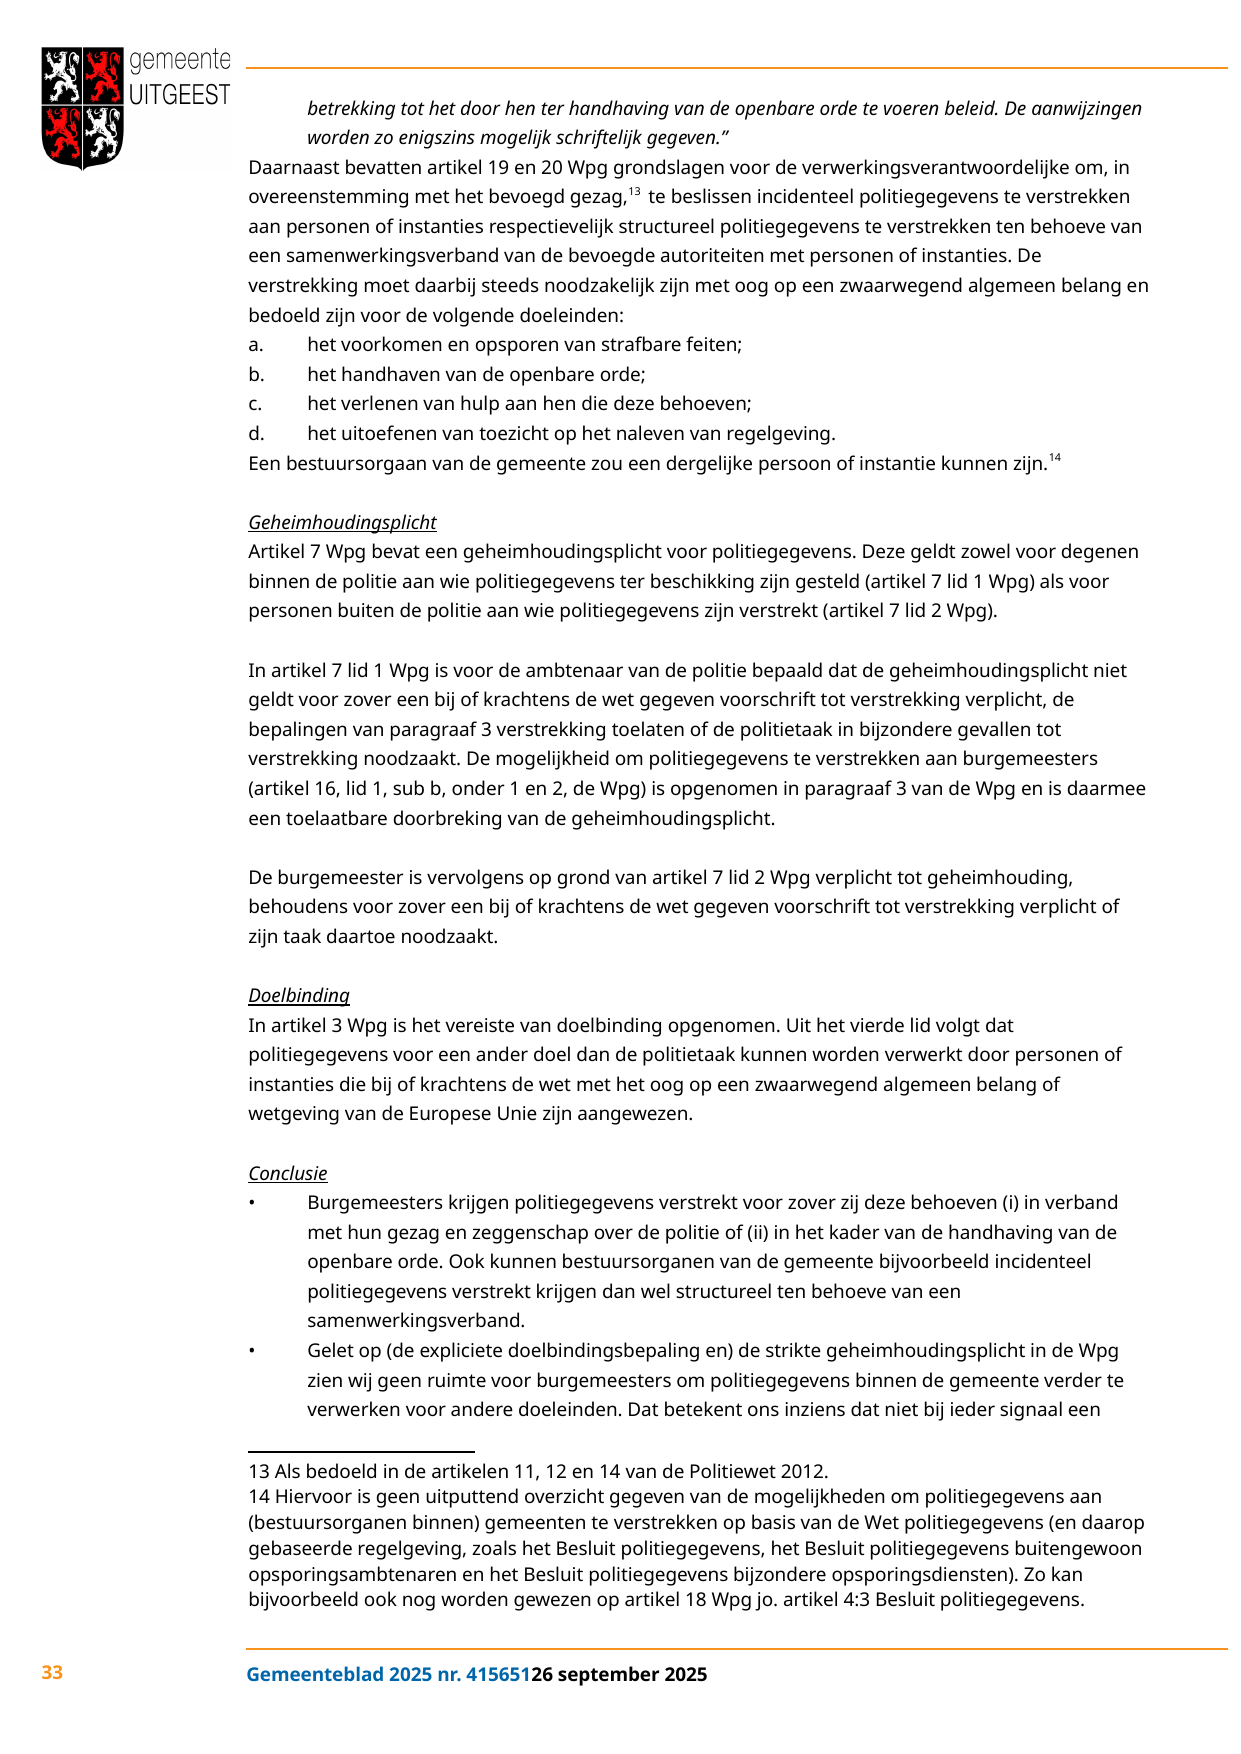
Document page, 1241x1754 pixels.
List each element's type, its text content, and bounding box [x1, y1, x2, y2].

text In artikel 3 Wpg is het vereiste van doelbinding opgenomen. Uit het vierde lid volgt dat politiegegevens voor een ander doel dan de politietaak kunnen worden verwerkt door personen of instanties die bij of krachtens de wet met het oog op een zwaarwegend algemeen belang of wetgeving van de Europese Unie zijn aangewezen. [248, 1012, 1152, 1126]
text Daarnaast bevatten artikel 19 en 20 Wpg grondslagen voor de verwerkingsverantwoordelijke om, in overeenstemming met het bevoegd gezag, te beslissen incidenteel politiegegevens te verstrekken aan personen of instanties respectievelijk structureel politiegegevens te verstrekken ten behoeve van een samenwerkingsverband van de bevoegde autoriteiten met personen of instanties. De verstrekking moet daarbij steeds noodzakelijk zijn met oog op een zwaarwegend algemeen belang en bedoeld zijn voor de volgende doeleinden: [248, 154, 1152, 328]
text De burgemeester is vervolgens op grond van artikel 7 lid 2 Wpg verplicht tot geheimhouding, behoudens voor zover een bij of krachtens de wet gegeven voorschrift tot verstrekking verplicht of zijn taak daartoe noodzaakt. [248, 864, 1152, 949]
list betrekking tot het door hen ter handhaving van de openbare orde te voeren beleid. De aanwijzingen worden zo enigszins mogelijk schriftelijk gegeven.” [248, 95, 1152, 150]
list het handhaven van de openbare orde; [248, 361, 1152, 387]
text Een bestuursorgaan van de gemeente zou een dergelijke persoon of instantie kunnen zijn. [248, 450, 1152, 476]
text Als bedoeld in de artikelen 11, 12 en 14 van de Politiewet 2012. [248, 1458, 1152, 1483]
text Artikel 7 Wpg bevat een geheimhoudingsplicht voor politiegegevens. Deze geldt zowel voor degenen binnen de politie aan wie politiegegevens ter beschikking zijn gesteld (artikel 7 lid 1 Wpg) als voor personen buiten de politie aan wie politiegegevens zijn verstrekt (artikel 7 lid 2 Wpg). [248, 538, 1152, 623]
text In artikel 7 lid 1 Wpg is voor de ambtenaar van de politie bepaald dat de geheimhoudingsplicht niet geldt voor zover een bij of krachtens de wet gegeven voorschrift tot verstrekking verplicht, de bepalingen van paragraaf 3 verstrekking toelaten of de politietaak in bijzondere gevallen tot verstrekking noodzaakt. De mogelijkheid om politiegegevens te verstrekken aan burgemeesters (artikel 16, lid 1, sub b, onder 1 en 2, de Wpg) is opgenomen in paragraaf 3 van de Wpg en is daarmee een toelaatbare doorbreking van de geheimhoudingsplicht. [248, 657, 1152, 831]
list het voorkomen en opsporen van strafbare feiten; [248, 331, 1152, 357]
text Geheimhoudingsplicht [248, 509, 1152, 535]
text Conclusie [248, 1160, 1152, 1186]
list het verlenen van hulp aan hen die deze behoeven; [248, 391, 1152, 416]
picture [41, 47, 231, 172]
list Gelet op (de expliciete doelbindingsbepaling en) de strikte geheimhoudingsplicht in de Wpg zien wij geen ruimte voor burgemeesters om politiegegevens binnen de gemeente verder te verwerken voor andere doeleinden. Dat betekent ons inziens dat niet bij ieder signaal een [248, 1337, 1152, 1422]
list het uitoefenen van toezicht op het naleven van regelgeving. [248, 420, 1152, 446]
text Doelbinding [248, 982, 1152, 1008]
text Hiervoor is geen uitputtend overzicht gegeven van de mogelijkheden om politiegegevens aan (bestuursorganen binnen) gemeenten te verstrekken op basis van de Wet politiegegevens (en daarop gebaseerde regelgeving, zoals het Besluit politiegegevens, het Besluit politiegegevens buitengewoon opsporingsambtenaren en het Besluit politiegegevens bijzondere opsporingsdiensten). Zo kan bijvoorbeeld ook nog worden gewezen op artikel 18 Wpg jo. artikel 4:3 Besluit politiegegevens. [248, 1483, 1152, 1612]
list Burgemeesters krijgen politiegegevens verstrekt voor zover zij deze behoeven (i) in verband met hun gezag en zeggenschap over de politie of (ii) in het kader van de handhaving van de openbare orde. Ook kunnen bestuursorganen van de gemeente bijvoorbeeld incidenteel politiegegevens verstrekt krijgen dan wel structureel ten behoeve van een samenwerkingsverband. [248, 1189, 1152, 1333]
